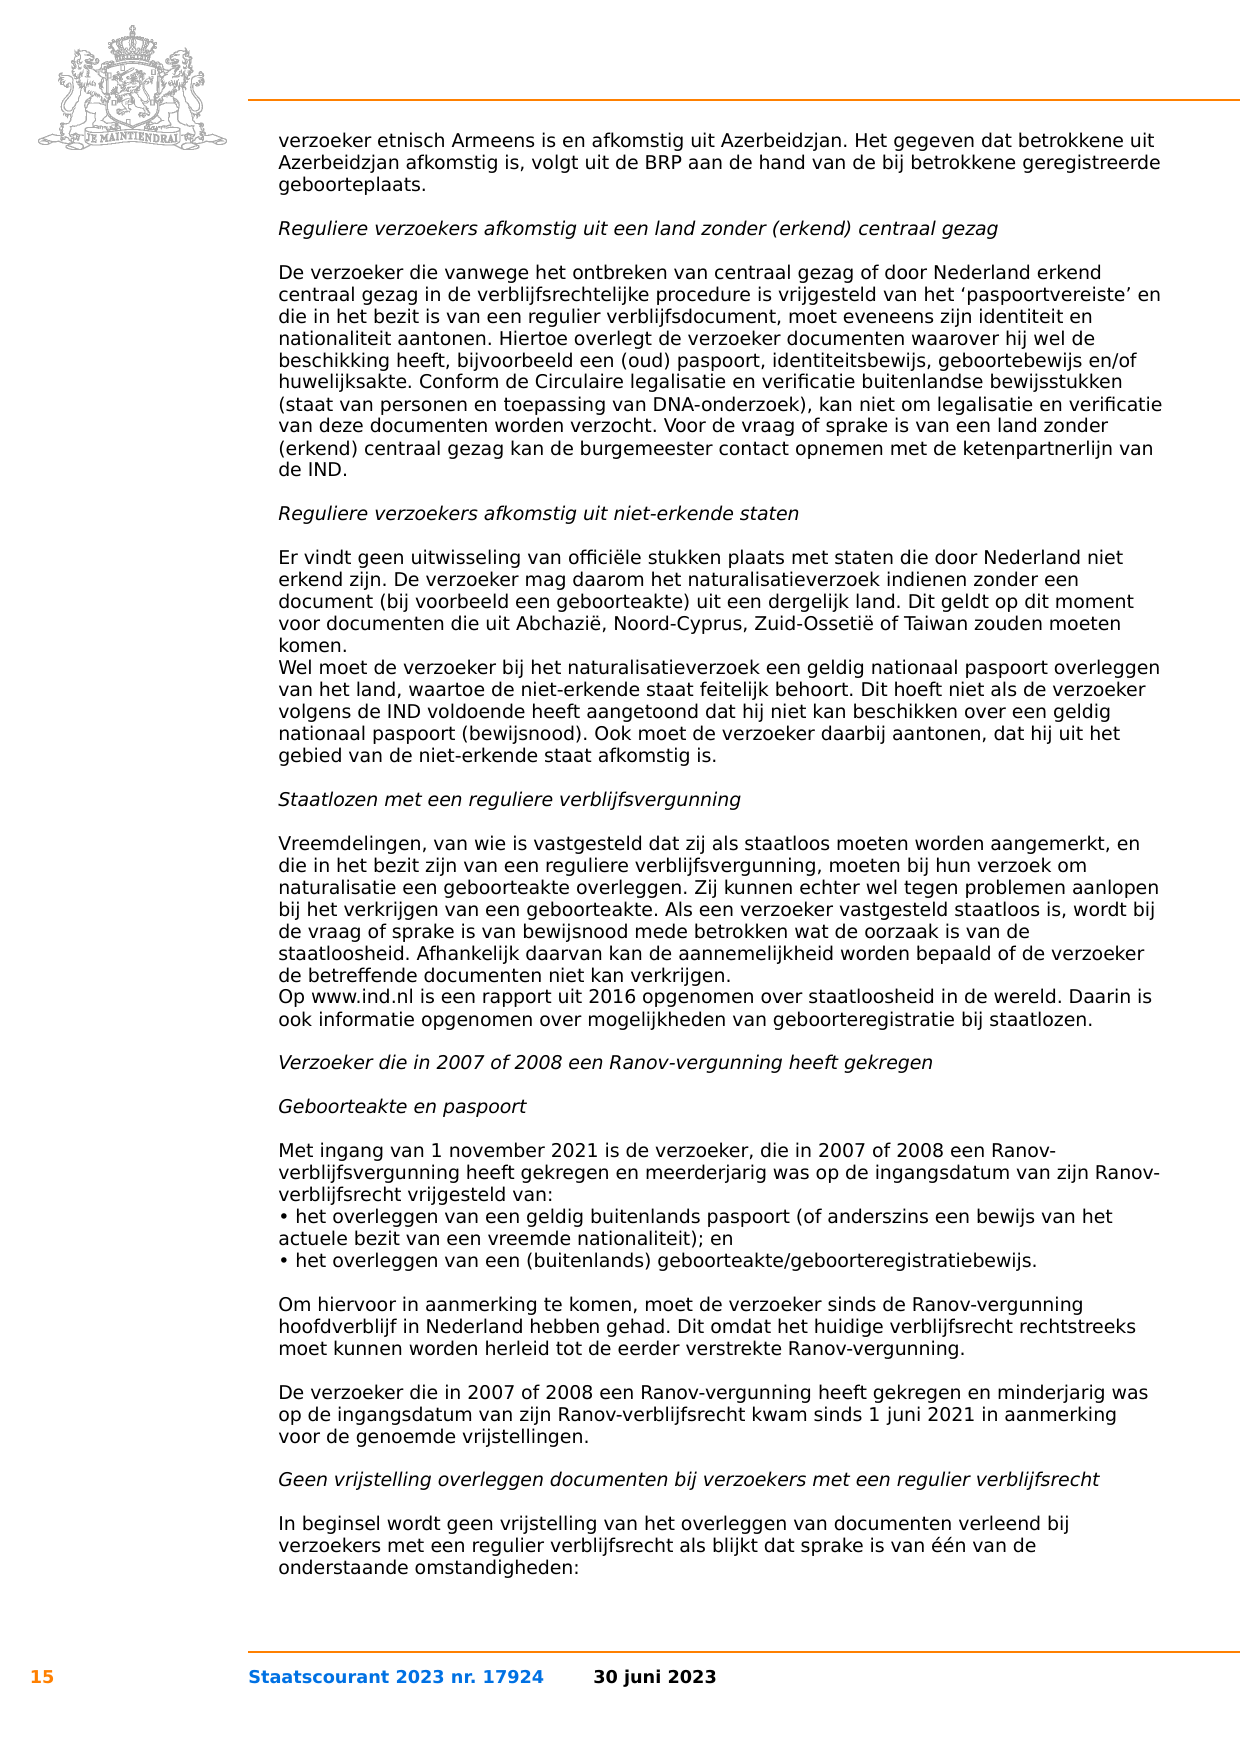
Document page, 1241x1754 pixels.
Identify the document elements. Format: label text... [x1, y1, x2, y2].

text Wel moet de verzoeker bij het naturalisatieverzoek een geldig nationaal paspoort overleggen van het land, waartoe de niet-erkende staat feitelijk behoort. Dit hoeft niet als de verzoeker volgens de IND voldoende heeft aangetoond dat hij niet kan beschikken over een geldig nationaal paspoort (bewijsnood). Ook moet de verzoeker daarbij aantonen, dat hij uit het gebied van de niet-erkende staat afkomstig is. [278, 657, 1163, 767]
text Vreemdelingen, van wie is vastgesteld dat zij als staatloos moeten worden aangemerkt, en die in het bezit zijn van een reguliere verblijfsvergunning, moeten bij hun verzoek om naturalisatie een geboorteakte overleggen. Zij kunnen echter wel tegen problemen aanlopen bij het verkrijgen van een geboorteakte. Als een verzoeker vastgesteld staatloos is, wordt bij de vraag of sprake is van bewijsnood mede betrokken wat de oorzaak is van de staatloosheid. Afhankelijk daarvan kan de aannemelijkheid worden bepaald of de verzoeker de betreffende documenten niet kan verkrijgen. [278, 833, 1163, 986]
text In beginsel wordt geen vrijstelling van het overleggen van documenten verleend bij verzoekers met een regulier verblijfsrecht als blijkt dat sprake is van één van de onderstaande omstandigheden: [278, 1513, 1163, 1579]
subtitle Reguliere verzoekers afkomstig uit niet-erkende staten [278, 503, 1163, 525]
text Er vindt geen uitwisseling van officiële stukken plaats met staten die door Nederland niet erkend zijn. De verzoeker mag daarom het naturalisatieverzoek indienen zonder een document (bij voorbeeld een geboorteakte) uit een dergelijk land. Dit geldt op dit moment voor documenten die uit Abchazië, Noord-Cyprus, Zuid-Ossetië of Taiwan zouden moeten komen. [278, 547, 1163, 657]
subtitle Geen vrijstelling overleggen documenten bij verzoekers met een regulier verblijfsrecht [278, 1469, 1163, 1491]
picture [38, 25, 227, 150]
subtitle Verzoeker die in 2007 of 2008 een Ranov-vergunning heeft gekregen [278, 1052, 1163, 1074]
text verzoeker etnisch Armeens is en afkomstig uit Azerbeidzjan. Het gegeven dat betrokkene uit Azerbeidzjan afkomstig is, volgt uit de BRP aan de hand van de bij betrokkene geregistreerde geboorteplaats. [278, 130, 1163, 196]
subtitle Staatlozen met een reguliere verblijfsvergunning [278, 789, 1163, 811]
text Om hiervoor in aanmerking te komen, moet de verzoeker sinds de Ranov-vergunning hoofdverblijf in Nederland hebben gehad. Dit omdat het huidige verblijfsrecht rechtstreeks moet kunnen worden herleid tot de eerder verstrekte Ranov-vergunning. [278, 1294, 1163, 1360]
text Op www.ind.nl is een rapport uit 2016 opgenomen over staatloosheid in de wereld. Daarin is ook informatie opgenomen over mogelijkheden van geboorteregistratie bij staatlozen. [278, 986, 1163, 1030]
text De verzoeker die vanwege het ontbreken van centraal gezag of door Nederland erkend centraal gezag in de verblijfsrechtelijke procedure is vrijgesteld van het ‘paspoortvereiste’ en die in het bezit is van een regulier verblijfsdocument, moet eveneens zijn identiteit en nationaliteit aantonen. Hiertoe overlegt de verzoeker documenten waarover hij wel de beschikking heeft, bijvoorbeeld een (oud) paspoort, identiteitsbewijs, geboortebewijs en/of huwelijksakte. Conform de Circulaire legalisatie en verificatie buitenlandse bewijsstukken (staat van personen en toepassing van DNA-onderzoek), kan niet om legalisatie en verificatie van deze documenten worden verzocht. Voor de vraag of sprake is van een land zonder (erkend) centraal gezag kan de burgemeester contact opnemen met de ketenpartnerlijn van de IND. [278, 262, 1163, 481]
text Met ingang van 1 november 2021 is de verzoeker, die in 2007 of 2008 een Ranov-verblijfsvergunning heeft gekregen en meerderjarig was op de ingangsdatum van zijn Ranov-verblijfsrecht vrijgesteld van: [278, 1140, 1163, 1206]
subtitle Geboorteakte en paspoort [278, 1096, 1163, 1118]
text De verzoeker die in 2007 of 2008 een Ranov-vergunning heeft gekregen en minderjarig was op de ingangsdatum van zijn Ranov-verblijfsrecht kwam sinds 1 juni 2021 in aanmerking voor de genoemde vrijstellingen. [278, 1382, 1163, 1447]
text • het overleggen van een geldig buitenlands paspoort (of anderszins een bewijs van het actuele bezit van een vreemde nationaliteit); en [278, 1206, 1163, 1250]
text • het overleggen van een (buitenlands) geboorteakte/geboorteregistratiebewijs. [278, 1250, 1163, 1272]
subtitle Reguliere verzoekers afkomstig uit een land zonder (erkend) centraal gezag [278, 218, 1163, 240]
